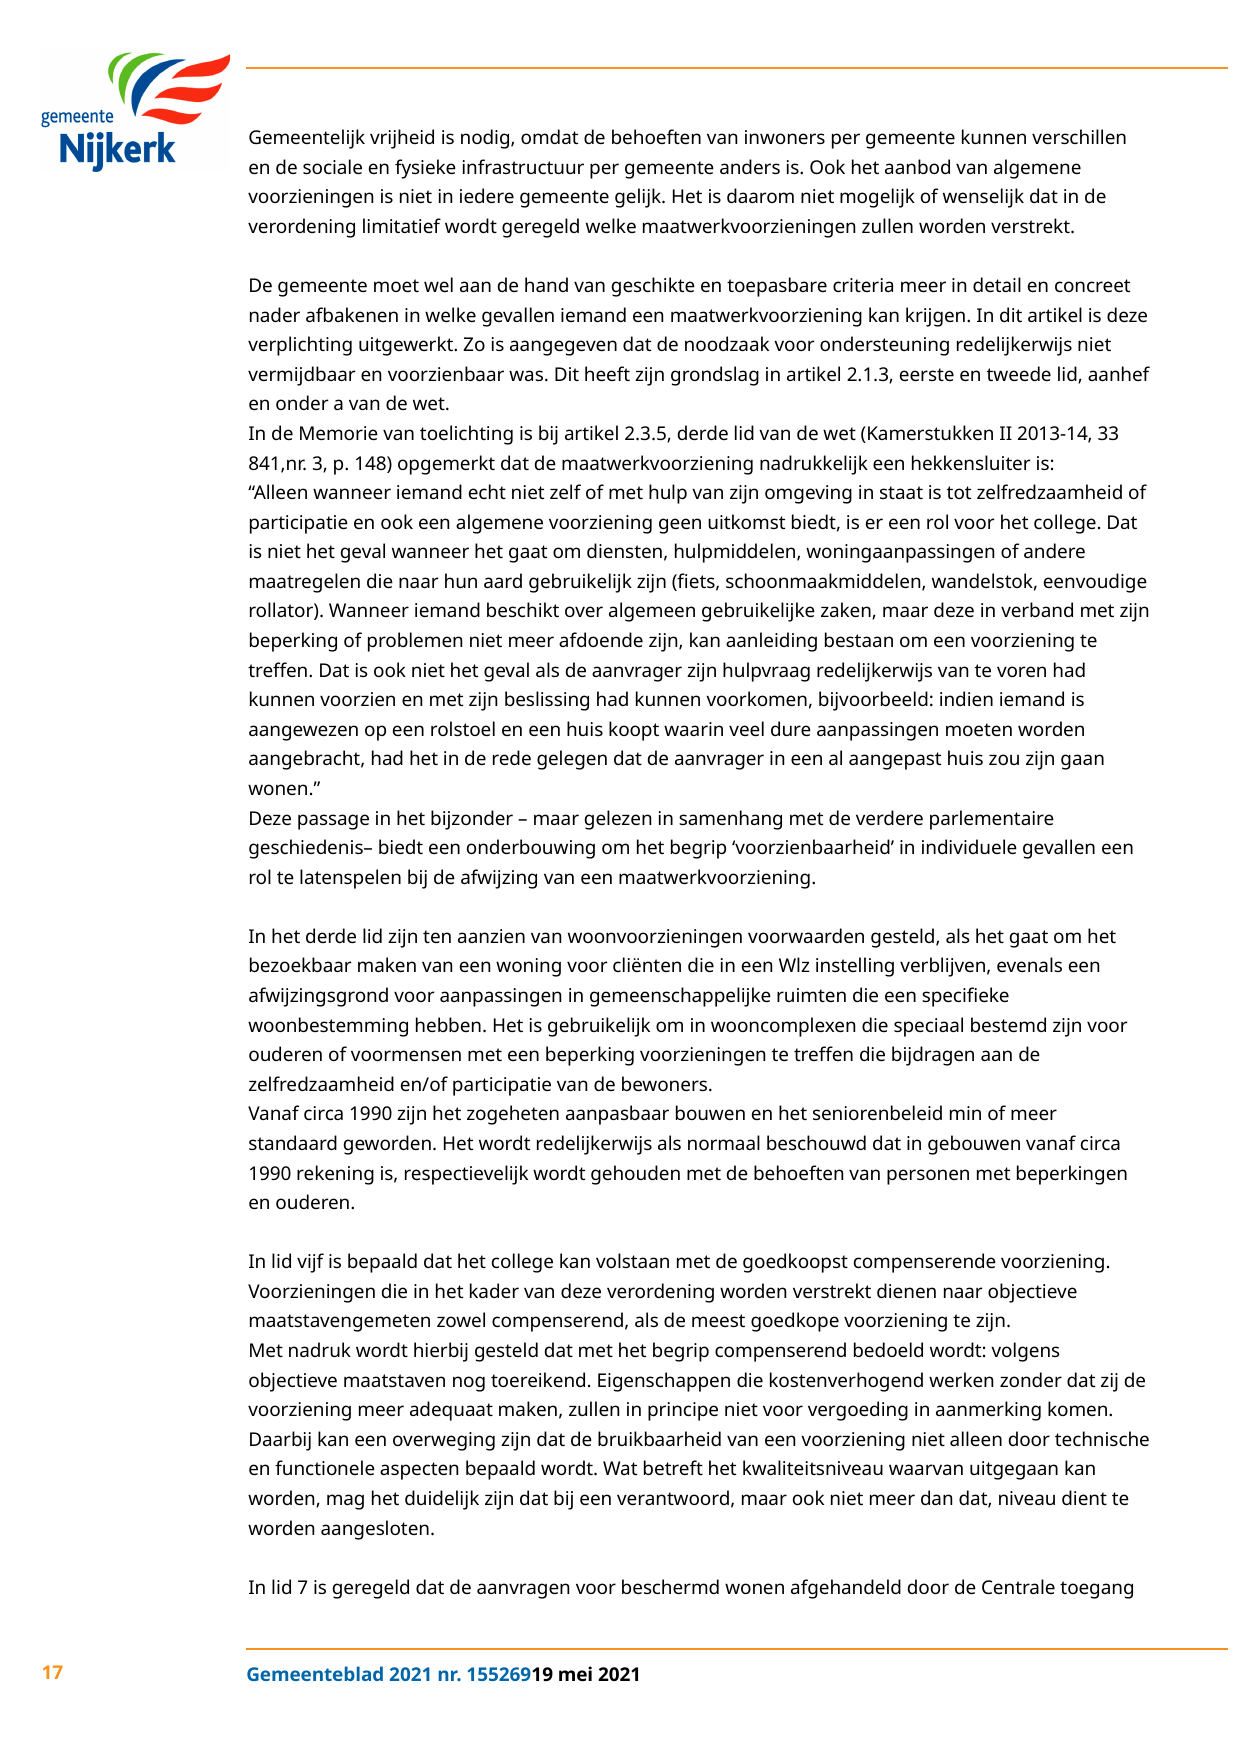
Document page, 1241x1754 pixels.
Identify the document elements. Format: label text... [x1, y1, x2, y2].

text “Alleen wanneer iemand echt niet zelf of met hulp van zijn omgeving in staat is tot zelfredzaamheid of participatie en ook een algemene voorziening geen uitkomst biedt, is er een rol voor het college. Dat is niet het geval wanneer het gaat om diensten, hulpmiddelen, woningaanpassingen of andere maatregelen die naar hun aard gebruikelijk zijn (fiets, schoonmaakmiddelen, wandelstok, eenvoudige rollator). Wanneer iemand beschikt over algemeen gebruikelijke zaken, maar deze in verband met zijn beperking of problemen niet meer afdoende zijn, kan aanleiding bestaan om een voorziening te treffen. Dat is ook niet het geval als de aanvrager zijn hulpvraag redelijkerwijs van te voren had kunnen voorzien en met zijn beslissing had kunnen voorkomen, bijvoorbeeld: indien iemand is aangewezen op een rolstoel en een huis koopt waarin veel dure aanpassingen moeten worden aangebracht, had het in de rede gelegen dat de aanvrager in een al aangepast huis zou zijn gaan wonen.” [248, 479, 1152, 801]
text Vanaf circa 1990 zijn het zogeheten aanpasbaar bouwen en het seniorenbeleid min of meer standaard geworden. Het wordt redelijkerwijs als normaal beschouwd dat in gebouwen vanaf circa 1990 rekening is, respectievelijk wordt gehouden met de behoeften van personen met beperkingen en ouderen. [248, 1101, 1152, 1215]
picture [41, 47, 231, 172]
text De gemeente moet wel aan de hand van geschikte en toepasbare criteria meer in detail en concreet nader afbakenen in welke gevallen iemand een maatwerkvoorziening kan krijgen. In dit artikel is deze verplichting uitgewerkt. Zo is aangegeven dat de noodzaak voor ondersteuning redelijkerwijs niet vermijdbaar en voorzienbaar was. Dit heeft zijn grondslag in artikel 2.1.3, eerste en tweede lid, aanhef en onder a van de wet. [248, 272, 1152, 416]
text Deze passage in het bijzonder – maar gelezen in samenhang met de verdere parlementaire geschiedenis– biedt een onderbouwing om het begrip ‘voorzienbaarheid’ in individuele gevallen een rol te latenspelen bij de afwijzing van een maatwerkvoorziening. [248, 805, 1152, 890]
text Gemeentelijk vrijheid is nodig, omdat de behoeften van inwoners per gemeente kunnen verschillen en de sociale en fysieke infrastructuur per gemeente anders is. Ook het aanbod van algemene voorzieningen is niet in iedere gemeente gelijk. Het is daarom niet mogelijk of wenselijk dat in de verordening limitatief wordt geregeld welke maatwerkvoorzieningen zullen worden verstrekt. [248, 124, 1152, 239]
text Met nadruk wordt hierbij gesteld dat met het begrip compenserend bedoeld wordt: volgens objectieve maatstaven nog toereikend. Eigenschappen die kostenverhogend werken zonder dat zij de voorziening meer adequaat maken, zullen in principe niet voor vergoeding in aanmerking komen. Daarbij kan een overweging zijn dat de bruikbaarheid van een voorziening niet alleen door technische en functionele aspecten bepaald wordt. Wat betreft het kwaliteitsniveau waarvan uitgegaan kan worden, mag het duidelijk zijn dat bij een verantwoord, maar ook niet meer dan dat, niveau dient te worden aangesloten. [248, 1337, 1152, 1541]
text In lid vijf is bepaald dat het college kan volstaan met de goedkoopst compenserende voorziening. Voorzieningen die in het kader van deze verordening worden verstrekt dienen naar objectieve maatstavengemeten zowel compenserend, als de meest goedkope voorziening te zijn. [248, 1248, 1152, 1333]
text In de Memorie van toelichting is bij artikel 2.3.5, derde lid van de wet (Kamerstukken II 2013-14, 33 841,nr. 3, p. 148) opgemerkt dat de maatwerkvoorziening nadrukkelijk een hekkensluiter is: [248, 420, 1152, 476]
text In lid 7 is geregeld dat de aanvragen voor beschermd wonen afgehandeld door de Centrale toegang [248, 1574, 1152, 1600]
text In het derde lid zijn ten aanzien van woonvoorzieningen voorwaarden gesteld, als het gaat om het bezoekbaar maken van een woning voor cliënten die in een Wlz instelling verblijven, evenals een afwijzingsgrond voor aanpassingen in gemeenschappelijke ruimten die een specifieke woonbestemming hebben. Het is gebruikelijk om in wooncomplexen die speciaal bestemd zijn voor ouderen of voormensen met een beperking voorzieningen te treffen die bijdragen aan de zelfredzaamheid en/of participatie van de bewoners. [248, 923, 1152, 1097]
